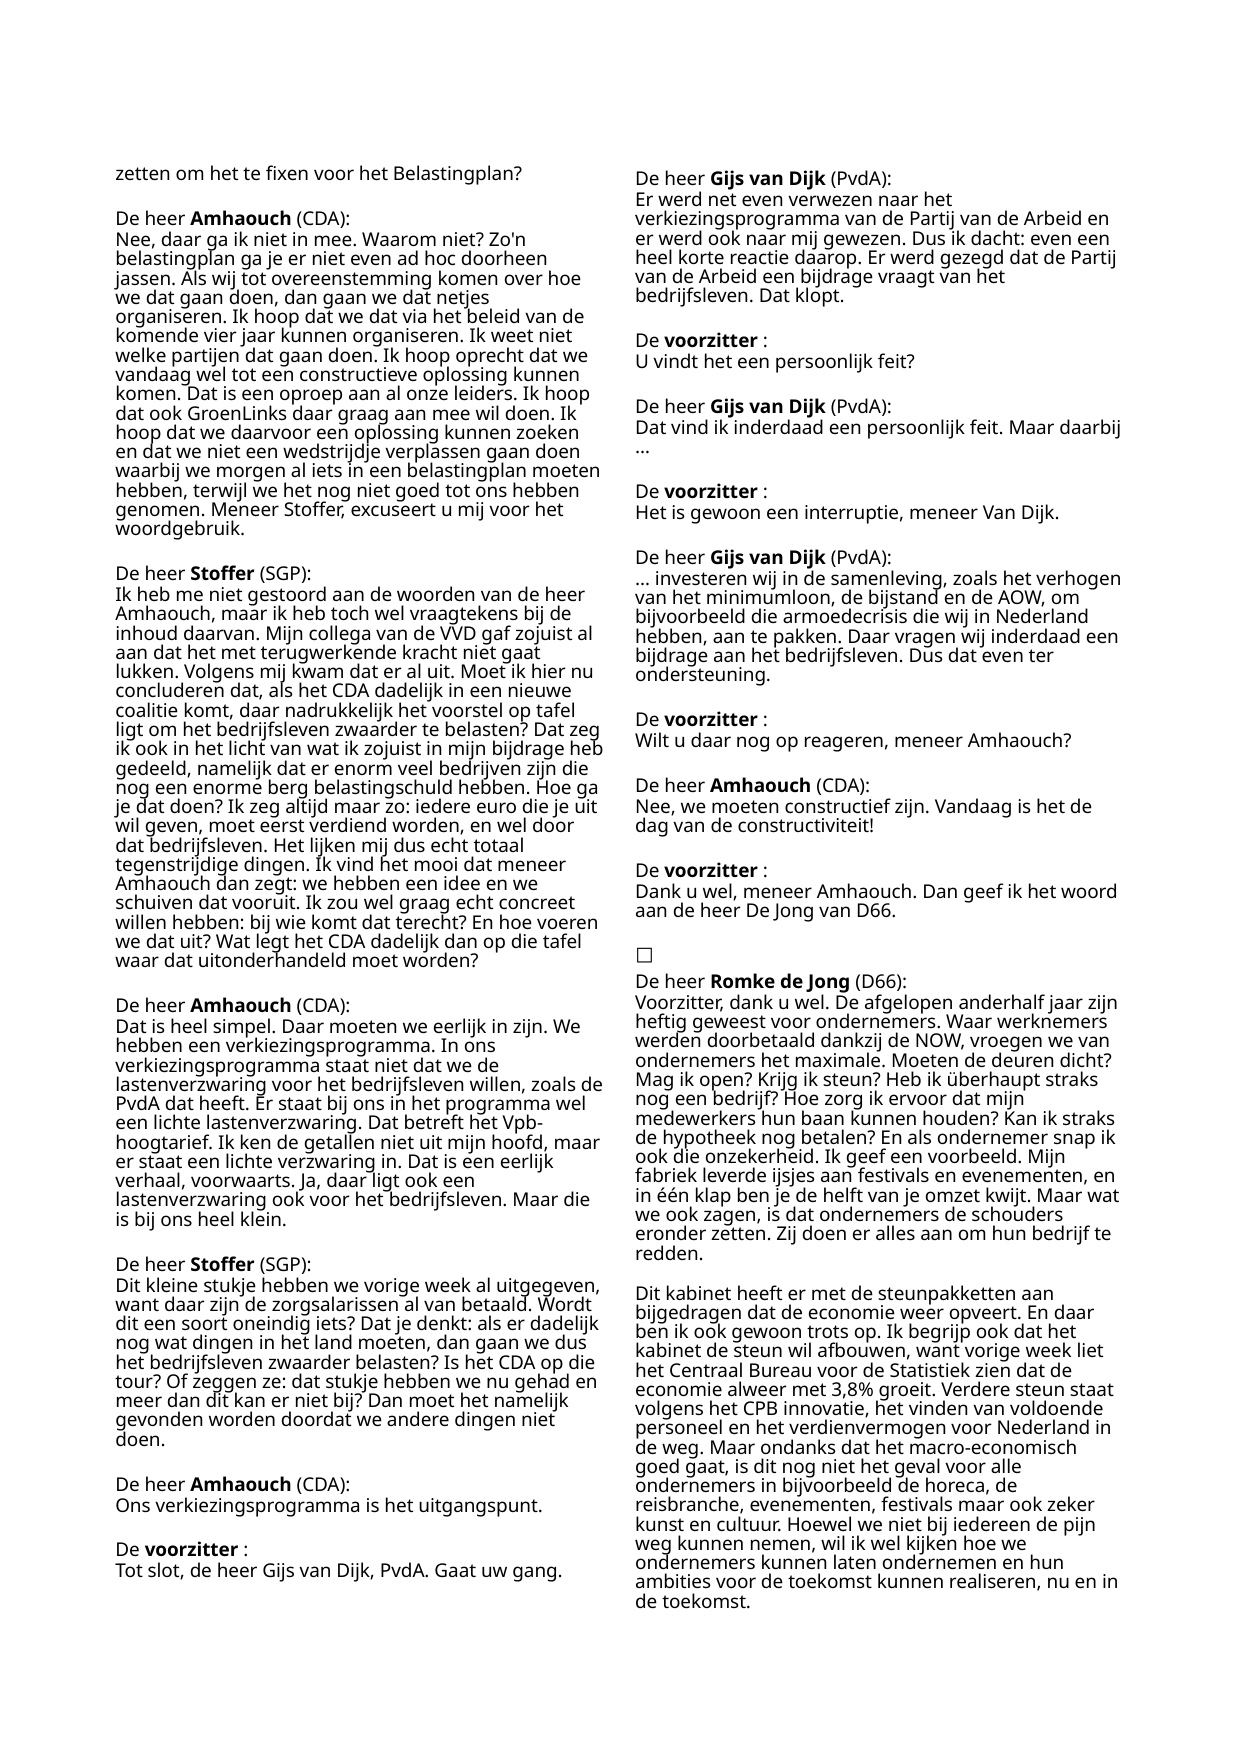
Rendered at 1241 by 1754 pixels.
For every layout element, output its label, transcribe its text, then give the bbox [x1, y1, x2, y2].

text De heer Gijs van Dijk (PvdA): [635, 393, 1125, 419]
text De heer Amhaouch (CDA): [115, 992, 605, 1018]
text De heer Stoffer (SGP): [115, 560, 605, 586]
text Ik heb me niet gestoord aan de woorden van de heer Amhaouch, maar ik heb toch wel vraagtekens bij de inhoud daarvan. Mijn collega van de VVD gaf zojuist al aan dat het met terugwerkende kracht niet gaat lukken. Volgens mij kwam dat er al uit. Moet ik hier nu concluderen dat, als het CDA dadelijk in een nieuwe coalitie komt, daar nadrukkelijk het voorstel op tafel ligt om het bedrijfsleven zwaarder te belasten? Dat zeg ik ook in het licht van wat ik zojuist in mijn bijdrage heb gedeeld, namelijk dat er enorm veel bedrijven zijn die nog een enorme berg belastingschuld hebben. Hoe ga je dat doen? Ik zeg altijd maar zo: iedere euro die je uit wil geven, moet eerst verdiend worden, en wel door dat bedrijfsleven. Het lijken mij dus echt totaal tegenstrijdige dingen. Ik vind het mooi dat meneer Amhaouch dan zegt: we hebben een idee en we schuiven dat vooruit. Ik zou wel graag echt concreet willen hebben: bij wie komt dat terecht? En hoe voeren we dat uit? Wat legt het CDA dadelijk dan op die tafel waar dat uitonderhandeld moet worden? [115, 586, 605, 971]
text Dank u wel, meneer Amhaouch. Dan geef ik het woord aan de heer De Jong van D66. [635, 883, 1125, 922]
text De voorzitter : [635, 478, 1125, 504]
text zetten om het te fixen voor het Belastingplan? [115, 165, 605, 184]
text Nee, we moeten constructief zijn. Vandaag is het de dag van de constructiviteit! [635, 798, 1125, 837]
text De heer Amhaouch (CDA): [115, 205, 605, 231]
text De voorzitter : [635, 327, 1125, 353]
text De voorzitter : [635, 706, 1125, 732]
text Dat vind ik inderdaad een persoonlijk feit. Maar daarbij … [635, 419, 1125, 458]
text Dit kabinet heeft er met de steunpakketten aan bijgedragen dat de economie weer opveert. En daar ben ik ook gewoon trots op. Ik begrijp ook dat het kabinet de steun wil afbouwen, want vorige week liet het Centraal Bureau voor de Statistiek zien dat de economie alweer met 3,8% groeit. Verdere steun staat volgens het CPB innovatie, het vinden van voldoende personeel en het verdienvermogen voor Nederland in de weg. Maar ondanks dat het macro-economisch goed gaat, is dit nog niet het geval voor alle ondernemers in bijvoorbeeld de horeca, de reisbranche, evenementen, festivals maar ook zeker kunst en cultuur. Hoewel we niet bij iedereen de pijn weg kunnen nemen, wil ik wel kijken hoe we ondernemers kunnen laten ondernemen en hun ambities voor de toekomst kunnen realiseren, nu en in de toekomst. [635, 1284, 1125, 1612]
text De voorzitter : [635, 857, 1125, 883]
text U vindt het een persoonlijk feit? [635, 353, 1125, 372]
text Wilt u daar nog op reageren, meneer Amhaouch? [635, 732, 1125, 751]
text Voorzitter, dank u wel. De afgelopen anderhalf jaar zijn heftig geweest voor ondernemers. Waar werknemers werden doorbetaald dankzij de NOW, vroegen we van ondernemers het maximale. Moeten de deuren dicht? Mag ik open? Krijg ik steun? Heb ik überhaupt straks nog een bedrijf? Hoe zorg ik ervoor dat mijn medewerkers hun baan kunnen houden? Kan ik straks de hypotheek nog betalen? En als ondernemer snap ik ook die onzekerheid. Ik geef een voorbeeld. Mijn fabriek leverde ijsjes aan festivals en evenementen, en in één klap ben je de helft van je omzet kwijt. Maar wat we ook zagen, is dat ondernemers de schouders eronder zetten. Zij doen er alles aan om hun bedrijf te redden. [635, 994, 1125, 1264]
text … investeren wij in de samenleving, zoals het verhogen van het minimumloon, de bijstand en de AOW, om bijvoorbeeld die armoedecrisis die wij in Nederland hebben, aan te pakken. Daar vragen wij inderdaad een bijdrage aan het bedrijfsleven. Dus dat even ter ondersteuning. [635, 570, 1125, 686]
text Tot slot, de heer Gijs van Dijk, PvdA. Gaat uw gang. [115, 1562, 605, 1582]
text De heer Amhaouch (CDA): [115, 1471, 605, 1497]
text Dit kleine stukje hebben we vorige week al uitgegeven, want daar zijn de zorgsalarissen al van betaald. Wordt dit een soort oneindig iets? Dat je denkt: als er dadelijk nog wat dingen in het land moeten, dan gaan we dus het bedrijfsleven zwaarder belasten? Is het CDA op die tour? Of zeggen ze: dat stukje hebben we nu gehad en meer dan dit kan er niet bij? Dan moet het namelijk gevonden worden doordat we andere dingen niet doen. [115, 1277, 605, 1450]
text Nee, daar ga ik niet in mee. Waarom niet? Zo'n belastingplan ga je er niet even ad hoc doorheen jassen. Als wij tot overeenstemming komen over hoe we dat gaan doen, dan gaan we dat netjes organiseren. Ik hoop dat we dat via het beleid van de komende vier jaar kunnen organiseren. Ik weet niet welke partijen dat gaan doen. Ik hoop oprecht dat we vandaag wel tot een constructieve oplossing kunnen komen. Dat is een oproep aan al onze leiders. Ik hoop dat ook GroenLinks daar graag aan mee wil doen. Ik hoop dat we daarvoor een oplossing kunnen zoeken en dat we niet een wedstrijdje verplassen gaan doen waarbij we morgen al iets in een belastingplan moeten hebben, terwijl we het nog niet goed tot ons hebben genomen. Meneer Stoffer, excuseert u mij voor het woordgebruik. [115, 231, 605, 539]
text De heer Amhaouch (CDA): [635, 772, 1125, 798]
text Het is gewoon een interruptie, meneer Van Dijk. [635, 504, 1125, 523]
text Ons verkiezingsprogramma is het uitgangspunt. [115, 1497, 605, 1516]
text ⬜ [635, 942, 1125, 968]
text De heer Stoffer (SGP): [115, 1251, 605, 1277]
text De heer Romke de Jong (D66): [635, 968, 1125, 994]
text Dat is heel simpel. Daar moeten we eerlijk in zijn. We hebben een verkiezingsprogramma. In ons verkiezingsprogramma staat niet dat we de lastenverzwaring voor het bedrijfsleven willen, zoals de PvdA dat heeft. Er staat bij ons in het programma wel een lichte lastenverzwaring. Dat betreft het Vpb-hoogtarief. Ik ken de getallen niet uit mijn hoofd, maar er staat een lichte verzwaring in. Dat is een eerlijk verhaal, voorwaarts. Ja, daar ligt ook een lastenverzwaring ook voor het bedrijfsleven. Maar die is bij ons heel klein. [115, 1018, 605, 1230]
text De heer Gijs van Dijk (PvdA): [635, 544, 1125, 570]
text De heer Gijs van Dijk (PvdA): [635, 165, 1125, 191]
text Er werd net even verwezen naar het verkiezingsprogramma van de Partij van de Arbeid en er werd ook naar mij gewezen. Dus ik dacht: even een heel korte reactie daarop. Er werd gezegd dat de Partij van de Arbeid een bijdrage vraagt van het bedrijfsleven. Dat klopt. [635, 191, 1125, 307]
text De voorzitter : [115, 1537, 605, 1562]
